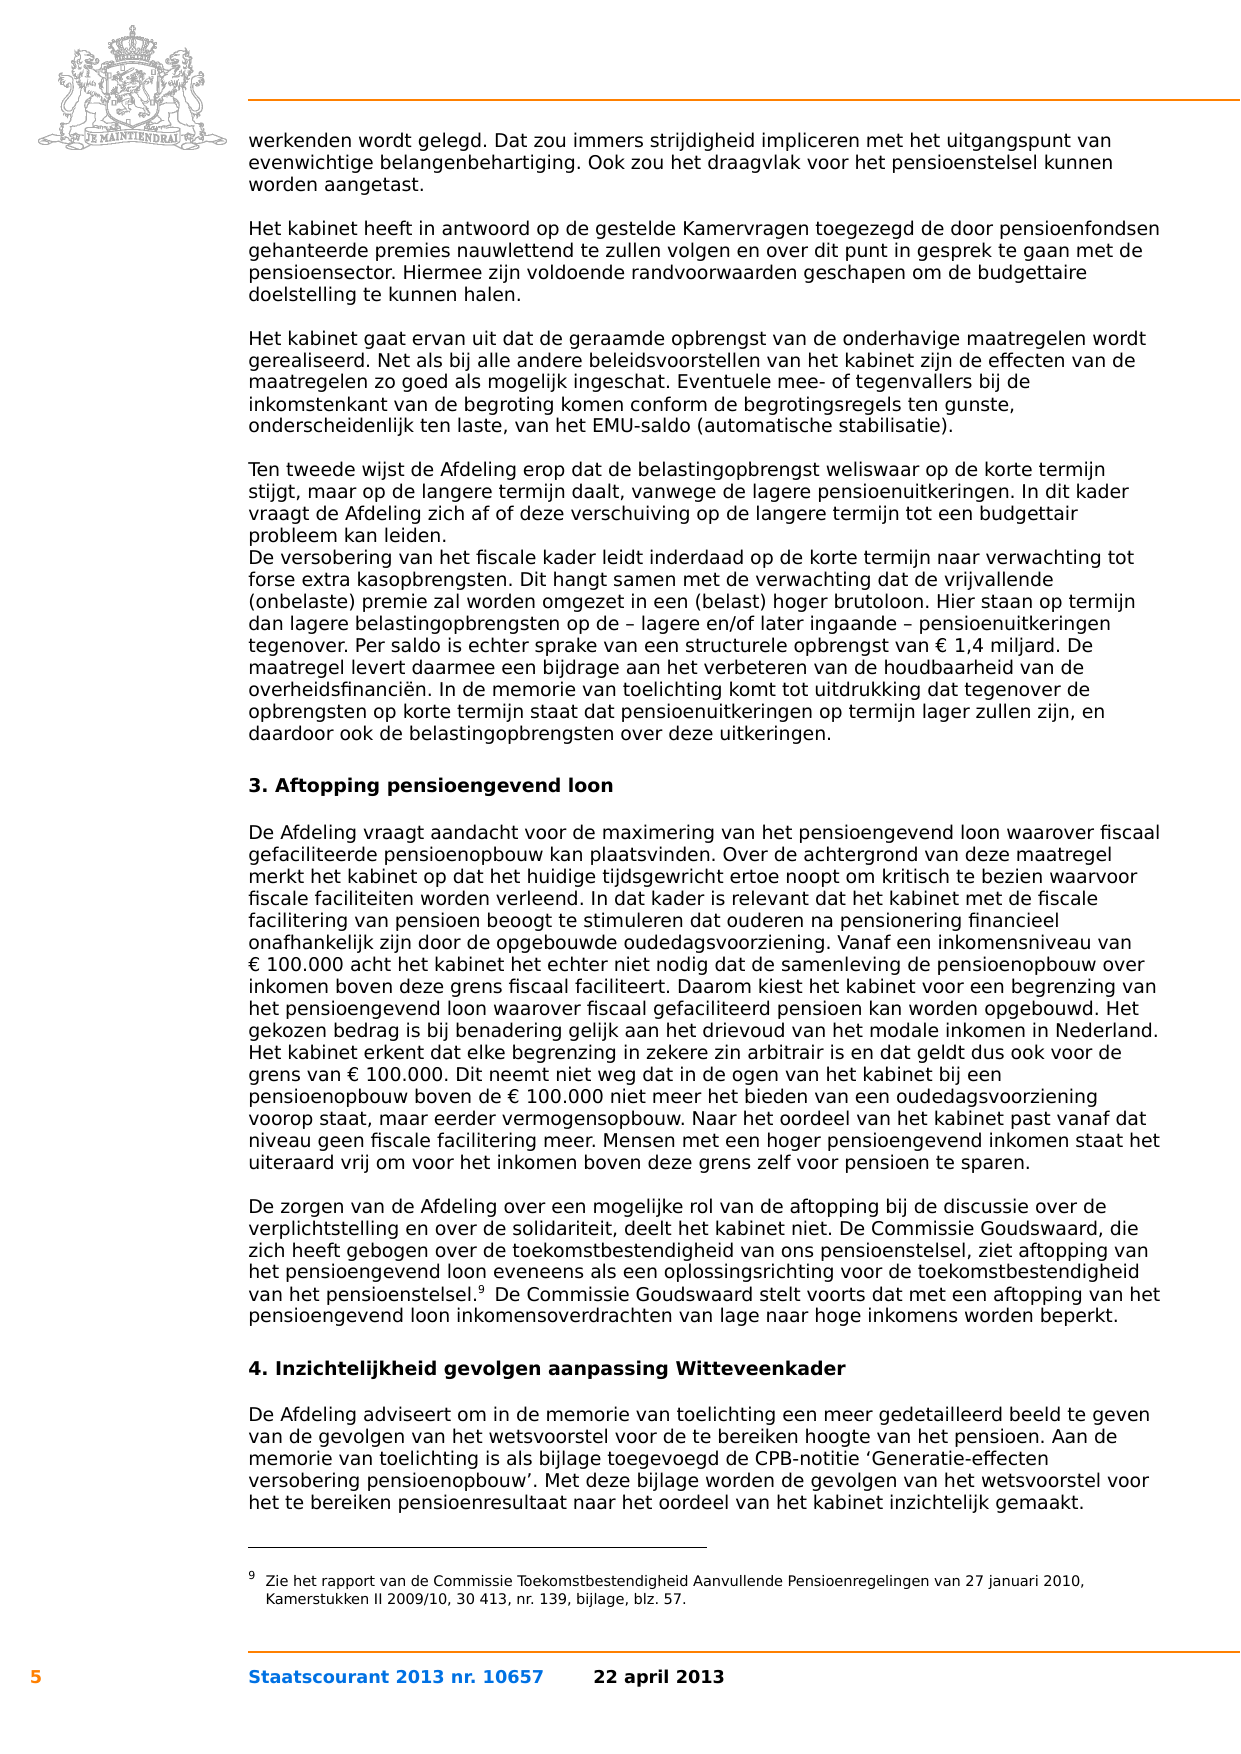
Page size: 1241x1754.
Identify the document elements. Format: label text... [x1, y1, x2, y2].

text De Afdeling vraagt aandacht voor de maximering van het pensioengevend loon waarover fiscaal gefaciliteerde pensioenopbouw kan plaatsvinden. Over de achtergrond van deze maatregel merkt het kabinet op dat het huidige tijdsgewricht ertoe noopt om kritisch te bezien waarvoor fiscale faciliteiten worden verleend. In dat kader is relevant dat het kabinet met de fiscale facilitering van pensioen beoogt te stimuleren dat ouderen na pensionering financieel onafhankelijk zijn door de opgebouwde oudedagsvoorziening. Vanaf een inkomensniveau van € 100.000 acht het kabinet het echter niet nodig dat de samenleving de pensioenopbouw over inkomen boven deze grens fiscaal faciliteert. Daarom kiest het kabinet voor een begrenzing van het pensioengevend loon waarover fiscaal gefaciliteerd pensioen kan worden opgebouwd. Het gekozen bedrag is bij benadering gelijk aan het drievoud van het modale inkomen in Nederland. Het kabinet erkent dat elke begrenzing in zekere zin arbitrair is en dat geldt dus ook voor de grens van € 100.000. Dit neemt niet weg dat in de ogen van het kabinet bij een pensioenopbouw boven de € 100.000 niet meer het bieden van een oudedagsvoorziening voorop staat, maar eerder vermogensopbouw. Naar het oordeel van het kabinet past vanaf dat niveau geen fiscale facilitering meer. Mensen met een hoger pensioengevend inkomen staat het uiteraard vrij om voor het inkomen boven deze grens zelf voor pensioen te sparen. [248, 822, 1163, 1174]
text Het kabinet heeft in antwoord op de gestelde Kamervragen toegezegd de door pensioenfondsen gehanteerde premies nauwlettend te zullen volgen en over dit punt in gesprek te gaan met de pensioensector. Hiermee zijn voldoende randvoorwaarden geschapen om de budgettaire doelstelling te kunnen halen. [248, 218, 1163, 306]
text Zie het rapport van de Commissie Toekomstbestendigheid Aanvullende Pensioenregelingen van 27 januari 2010, Kamerstukken II 2009/10, 30 413, nr. 139, bijlage, blz. 57. [248, 1569, 1163, 1608]
text De versobering van het fiscale kader leidt inderdaad op de korte termijn naar verwachting tot forse extra kasopbrengsten. Dit hangt samen met de verwachting dat de vrijvallende (onbelaste) premie zal worden omgezet in een (belast) hoger brutoloon. Hier staan op termijn dan lagere belastingopbrengsten op de – lagere en/of later ingaande – pensioenuitkeringen tegenover. Per saldo is echter sprake van een structurele opbrengst van € 1,4 miljard. De maatregel levert daarmee een bijdrage aan het verbeteren van de houdbaarheid van de overheidsfinanciën. In de memorie van toelichting komt tot uitdrukking dat tegenover de opbrengsten op korte termijn staat dat pensioenuitkeringen op termijn lager zullen zijn, en daardoor ook de belastingopbrengsten over deze uitkeringen. [248, 547, 1163, 745]
text De zorgen van de Afdeling over een mogelijke rol van de aftopping bij de discussie over de verplichtstelling en over de solidariteit, deelt het kabinet niet. De Commissie Goudswaard, die zich heeft gebogen over de toekomstbestendigheid van ons pensioenstelsel, ziet aftopping van het pensioengevend loon eveneens als een oplossingsrichting voor de toekomstbestendigheid van het pensioenstelsel. De Commissie Goudswaard stelt voorts dat met een aftopping van het pensioengevend loon inkomensoverdrachten van lage naar hoge inkomens worden beperkt. [248, 1196, 1163, 1327]
text Ten tweede wijst de Afdeling erop dat de belastingopbrengst weliswaar op de korte termijn stijgt, maar op de langere termijn daalt, vanwege de lagere pensioenuitkeringen. In dit kader vraagt de Afdeling zich af of deze verschuiving op de langere termijn tot een budgettair probleem kan leiden. [248, 459, 1163, 547]
picture [38, 25, 227, 150]
text werkenden wordt gelegd. Dat zou immers strijdigheid impliceren met het uitgangspunt van evenwichtige belangenbehartiging. Ook zou het draagvlak voor het pensioenstelsel kunnen worden aangetast. [248, 130, 1163, 196]
subtitle 3. Aftopping pensioengevend loon [248, 775, 1163, 797]
text Het kabinet gaat ervan uit dat de geraamde opbrengst van de onderhavige maatregelen wordt gerealiseerd. Net als bij alle andere beleidsvoorstellen van het kabinet zijn de effecten van de maatregelen zo goed als mogelijk ingeschat. Eventuele mee- of tegenvallers bij de inkomstenkant van de begroting komen conform de begrotingsregels ten gunste, onderscheidenlijk ten laste, van het EMU-saldo (automatische stabilisatie). [248, 327, 1163, 437]
subtitle 4. Inzichtelijkheid gevolgen aanpassing Witteveenkader [248, 1357, 1163, 1379]
text De Afdeling adviseert om in de memorie van toelichting een meer gedetailleerd beeld te geven van de gevolgen van het wetsvoorstel voor de te bereiken hoogte van het pensioen. Aan de memorie van toelichting is als bijlage toegevoegd de CPB-notitie ‘Generatie-effecten versobering pensioenopbouw’. Met deze bijlage worden de gevolgen van het wetsvoorstel voor het te bereiken pensioenresultaat naar het oordeel van het kabinet inzichtelijk gemaakt. [248, 1404, 1163, 1514]
